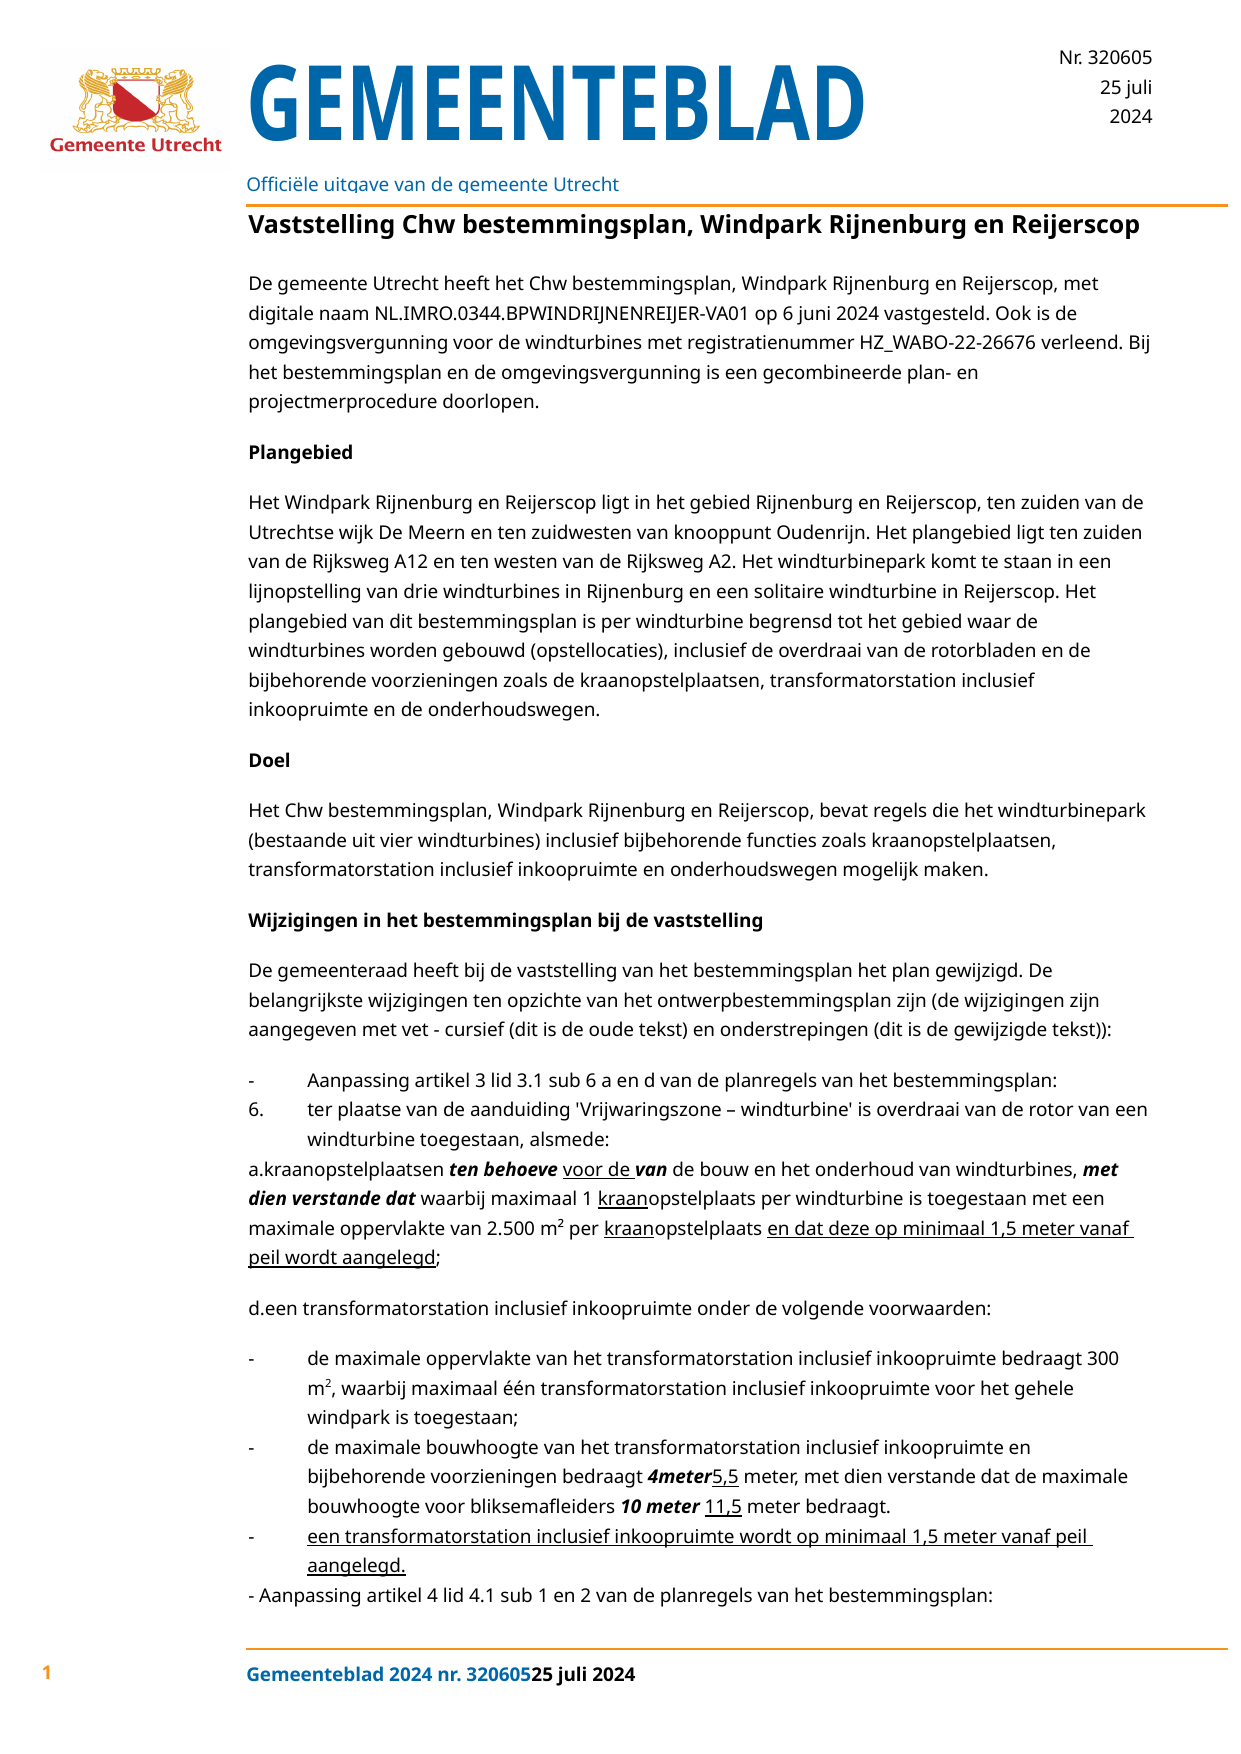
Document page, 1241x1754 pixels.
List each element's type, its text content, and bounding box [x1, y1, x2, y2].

text a.kraanopstelplaatsen ten behoeve voor de van de bouw en het onderhoud van windturbines, met dien verstande dat waarbij maximaal 1 kraanopstelplaats per windturbine is toegestaan met een maximale oppervlakte van 2.500 m² per kraanopstelplaats en dat deze op minimaal 1,5 meter vanaf peil wordt aangelegd; [248, 1156, 1152, 1270]
text Plangebied [248, 439, 1152, 465]
list een transformatorstation inclusief inkoopruimte wordt op minimaal 1,5 meter vanaf peil aangelegd. [248, 1523, 1152, 1578]
text De gemeenteraad heeft bij de vaststelling van het bestemmingsplan het plan gewijzigd. De belangrijkste wijzigingen ten opzichte van het ontwerpbestemmingsplan zijn (de wijzigingen zijn aangegeven met vet - cursief (dit is de oude tekst) en onderstrepingen (dit is de gewijzigde tekst)): [248, 957, 1152, 1042]
picture [41, 47, 231, 172]
text d.een transformatorstation inclusief inkoopruimte onder de volgende voorwaarden: [248, 1295, 1152, 1321]
list Aanpassing artikel 3 lid 3.1 sub 6 a en d van de planregels van het bestemmingsplan: [248, 1067, 1152, 1093]
text Het Chw bestemmingsplan, Windpark Rijnenburg en Reijerscop, bevat regels die het windturbinepark (bestaande uit vier windturbines) inclusief bijbehorende functies zoals kraanopstelplaatsen, transformatorstation inclusief inkoopruimte en onderhoudswegen mogelijk maken. [248, 797, 1152, 882]
text - Aanpassing artikel 4 lid 4.1 sub 1 en 2 van de planregels van het bestemmingsplan: [248, 1582, 1152, 1608]
text Wijzigingen in het bestemmingsplan bij de vaststelling [248, 907, 1152, 933]
text Vaststelling Chw bestemmingsplan, Windpark Rijnenburg en Reijerscop [248, 207, 1152, 241]
text Het Windpark Rijnenburg en Reijerscop ligt in het gebied Rijnenburg en Reijerscop, ten zuiden van de Utrechtse wijk De Meern en ten zuidwesten van knooppunt Oudenrijn. Het plangebied ligt ten zuiden van de Rijksweg A12 en ten westen van de Rijksweg A2. Het windturbinepark komt te staan in een lijnopstelling van drie windturbines in Rijnenburg en een solitaire windturbine in Reijerscop. Het plangebied van dit bestemmingsplan is per windturbine begrensd tot het gebied waar de windturbines worden gebouwd (opstellocaties), inclusief de overdraai van de rotorbladen en de bijbehorende voorzieningen zoals de kraanopstelplaatsen, transformatorstation inclusief inkoopruimte en de onderhoudswegen. [248, 489, 1152, 722]
text Doel [248, 747, 1152, 773]
list de maximale bouwhoogte van het transformatorstation inclusief inkoopruimte en bijbehorende voorzieningen bedraagt 4meter5,5 meter, met dien verstande dat de maximale bouwhoogte voor bliksemafleiders 10 meter 11,5 meter bedraagt. [248, 1434, 1152, 1519]
list ter plaatse van de aanduiding 'Vrijwaringszone – windturbine' is overdraai van de rotor van een windturbine toegestaan, alsmede: [248, 1097, 1152, 1152]
text De gemeente Utrecht heeft het Chw bestemmingsplan, Windpark Rijnenburg en Reijerscop, met digitale naam NL.IMRO.0344.BPWINDRIJNENREIJER-VA01 op 6 juni 2024 vastgesteld. Ook is de omgevingsvergunning voor de windturbines met registratienummer HZ_WABO-22-26676 verleend. Bij het bestemmingsplan en de omgevingsvergunning is een gecombineerde plan- en projectmerprocedure doorlopen. [248, 270, 1152, 414]
list de maximale oppervlakte van het transformatorstation inclusief inkoopruimte bedraagt 300 m2, waarbij maximaal één transformatorstation inclusief inkoopruimte voor het gehele windpark is toegestaan; [248, 1345, 1152, 1430]
